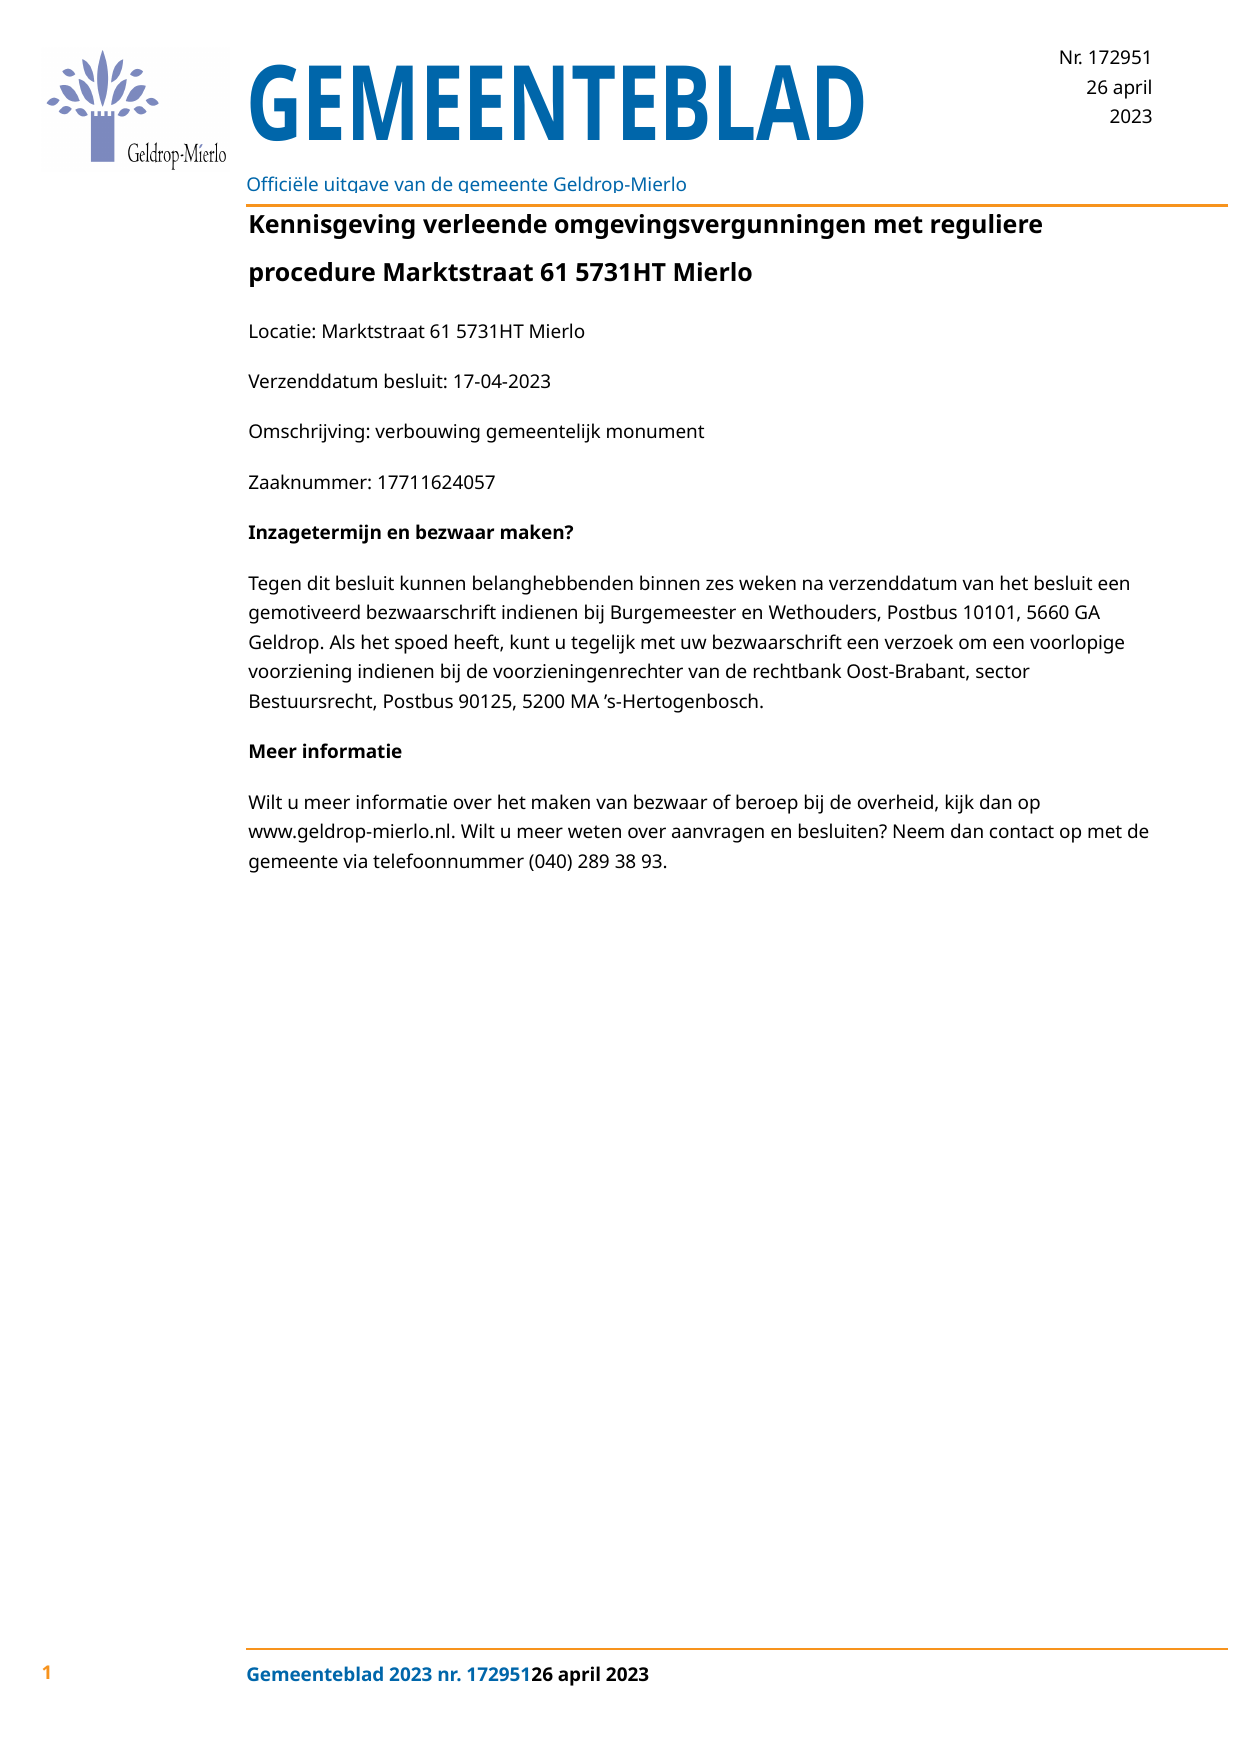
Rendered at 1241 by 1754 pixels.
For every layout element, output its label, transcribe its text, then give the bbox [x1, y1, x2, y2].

picture [41, 47, 231, 172]
text Wilt u meer informatie over het maken van bezwaar of beroep bij de overheid, kijk dan op www.geldrop-mierlo.nl. Wilt u meer weten over aanvragen en besluiten? Neem dan contact op met de gemeente via telefoonnummer (040) 289 38 93. [248, 789, 1152, 874]
text Zaaknummer: 17711624057 [248, 469, 1152, 495]
text Tegen dit besluit kunnen belanghebbenden binnen zes weken na verzenddatum van het besluit een gemotiveerd bezwaarschrift indienen bij Burgemeester en Wethouders, Postbus 10101, 5660 GA Geldrop. Als het spoed heeft, kunt u tegelijk met uw bezwaarschrift een verzoek om een voorlopige voorziening indienen bij de voorzieningenrechter van de rechtbank Oost-Brabant, sector Bestuursrecht, Postbus 90125, 5200 MA ’s-Hertogenbosch. [248, 570, 1152, 714]
text Inzagetermijn en bezwaar maken? [248, 519, 1152, 545]
text Omschrijving: verbouwing gemeentelijk monument [248, 419, 1152, 444]
text Locatie: Marktstraat 61 5731HT Mierlo [248, 318, 1152, 344]
text Verzenddatum besluit: 17-04-2023 [248, 368, 1152, 394]
text Meer informatie [248, 739, 1152, 764]
text Kennisgeving verleende omgevingsvergunningen met reguliere procedure Marktstraat 61 5731HT Mierlo [248, 207, 1152, 288]
